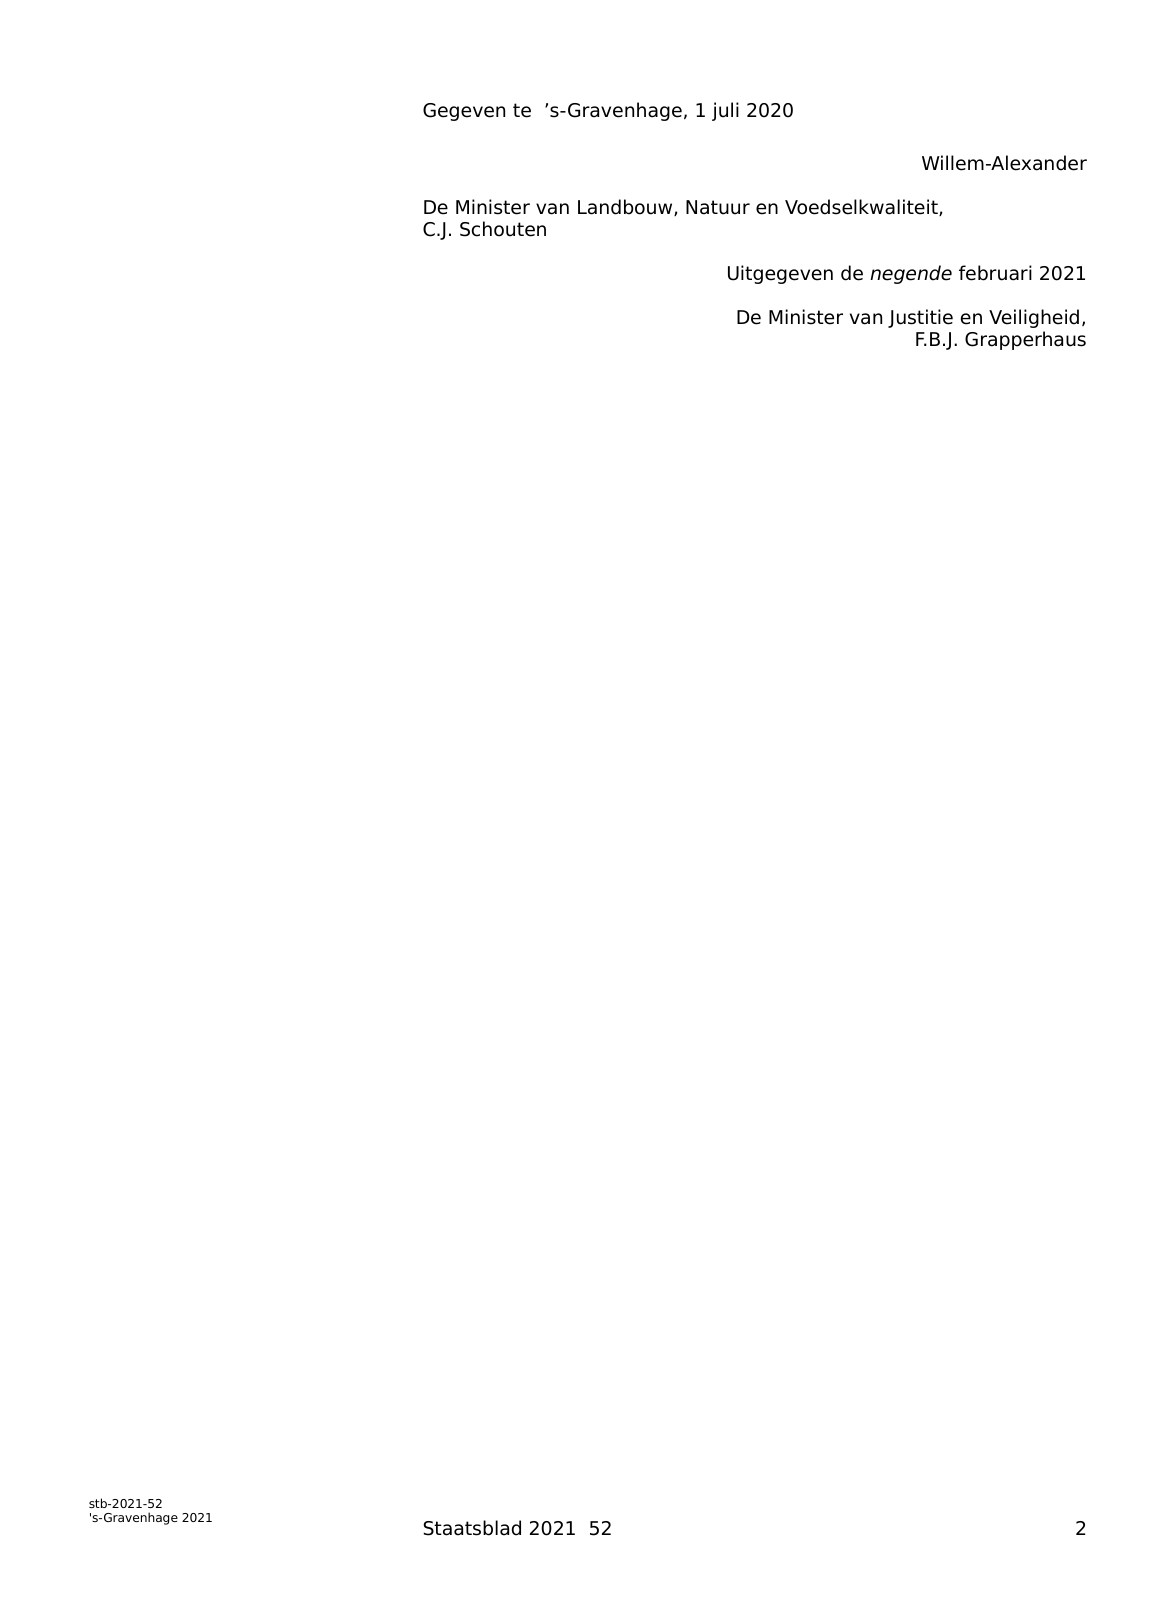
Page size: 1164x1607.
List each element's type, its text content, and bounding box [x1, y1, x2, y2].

text Uitgegeven de negende februari 2021 [422, 263, 1087, 285]
text stb-2021-52 [88, 1497, 323, 1511]
text De Minister van Landbouw, Natuur en Voedselkwaliteit, C.J. Schouten [422, 197, 1087, 241]
text 's-Gravenhage 2021 [88, 1511, 323, 1525]
text Willem-Alexander [422, 152, 1087, 174]
text Gegeven te ’s-Gravenhage, 1 juli 2020 [422, 100, 1087, 122]
text De Minister van Justitie en Veiligheid, F.B.J. Grapperhaus [422, 307, 1087, 351]
